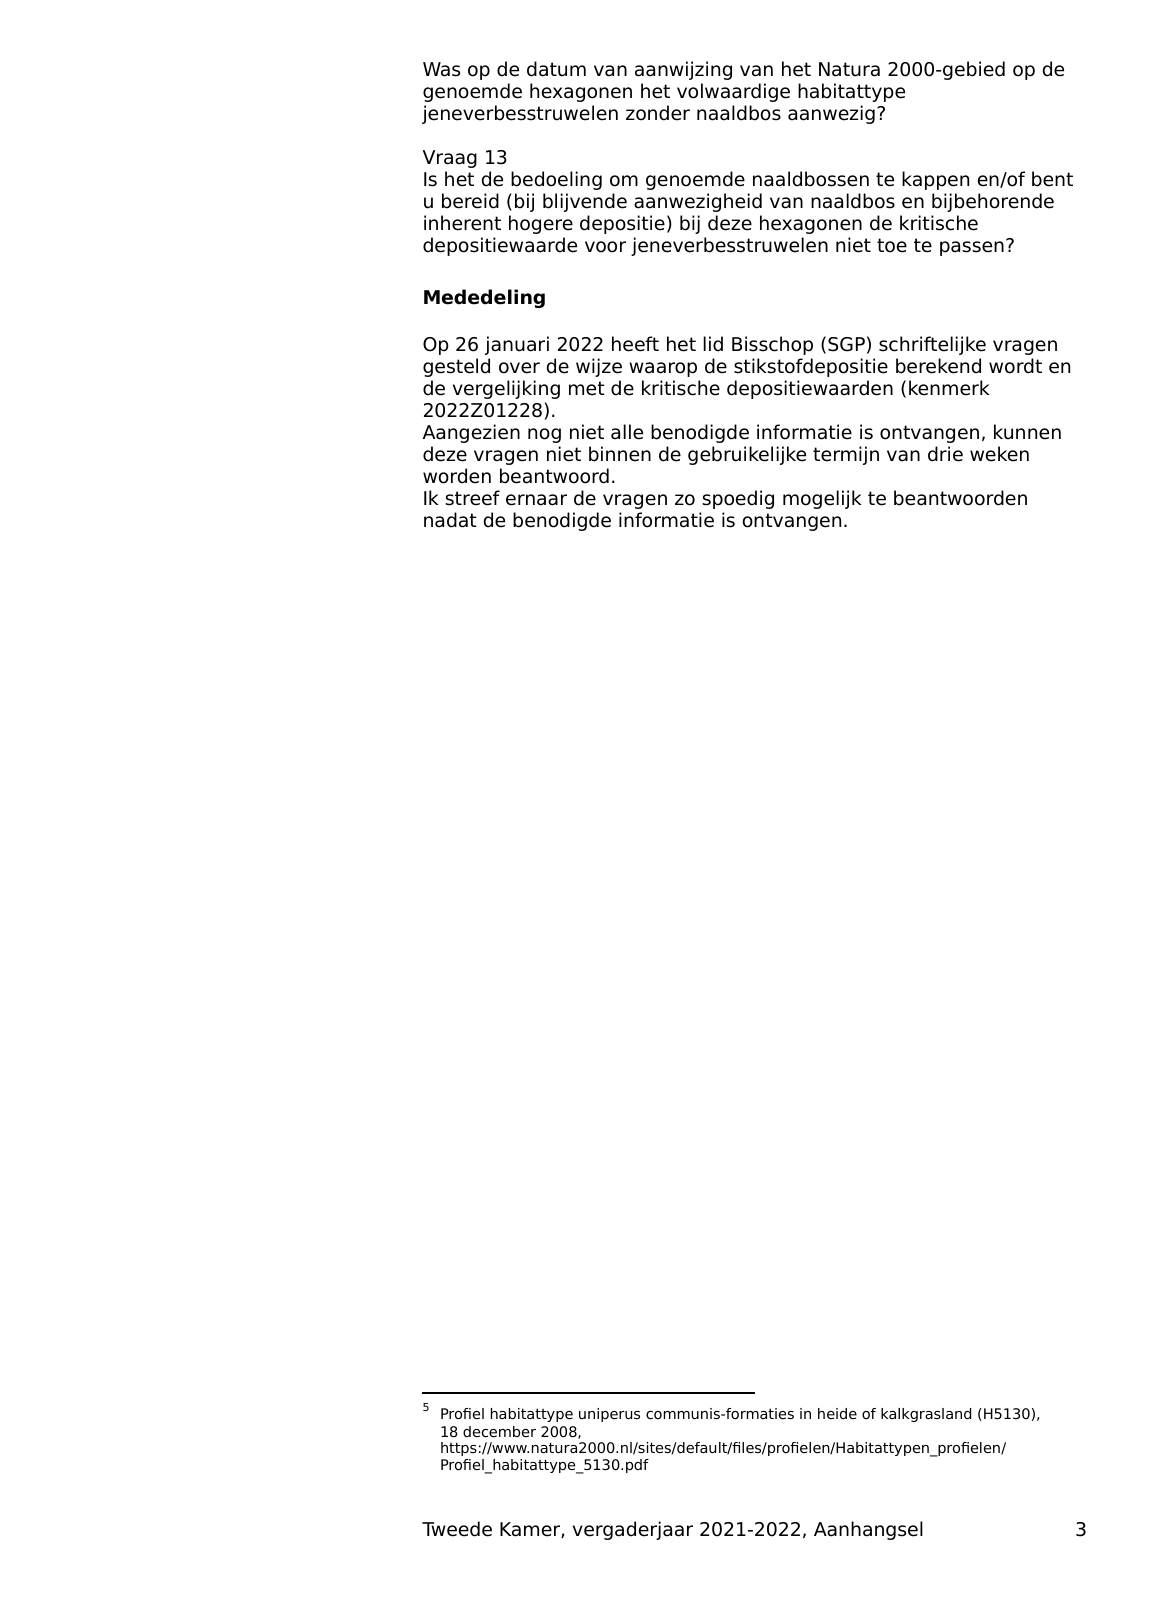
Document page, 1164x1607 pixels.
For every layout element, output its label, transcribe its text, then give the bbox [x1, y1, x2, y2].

text Ik streef ernaar de vragen zo spoedig mogelijk te beantwoorden nadat de benodigde informatie is ontvangen. [422, 488, 1087, 532]
subtitle Mededeling [422, 287, 1087, 309]
text Vraag 13 [422, 147, 1087, 169]
text Was op de datum van aanwijzing van het Natura 2000-gebied op de genoemde hexagonen het volwaardige habitattype jeneverbesstruwelen zonder naaldbos aanwezig? [422, 59, 1087, 125]
text Is het de bedoeling om genoemde naaldbossen te kappen en/of bent u bereid (bij blijvende aanwezigheid van naaldbos en bijbehorende inherent hogere depositie) bij deze hexagonen de kritische depositiewaarde voor jeneverbesstruwelen niet toe te passen? [422, 169, 1087, 257]
text Profiel habitattype uniperus communis-formaties in heide of kalkgrasland (H5130), 18 december 2008, https://www.natura2000.nl/sites/default/files/profielen/Habitattypen_profielen/Profiel_habitattype_5130.pdf [422, 1402, 1087, 1474]
text Op 26 januari 2022 heeft het lid Bisschop (SGP) schriftelijke vragen gesteld over de wijze waarop de stikstofdepositie berekend wordt en de vergelijking met de kritische depositiewaarden (kenmerk 2022Z01228). [422, 334, 1087, 422]
text Aangezien nog niet alle benodigde informatie is ontvangen, kunnen deze vragen niet binnen de gebruikelijke termijn van drie weken worden beantwoord. [422, 422, 1087, 488]
